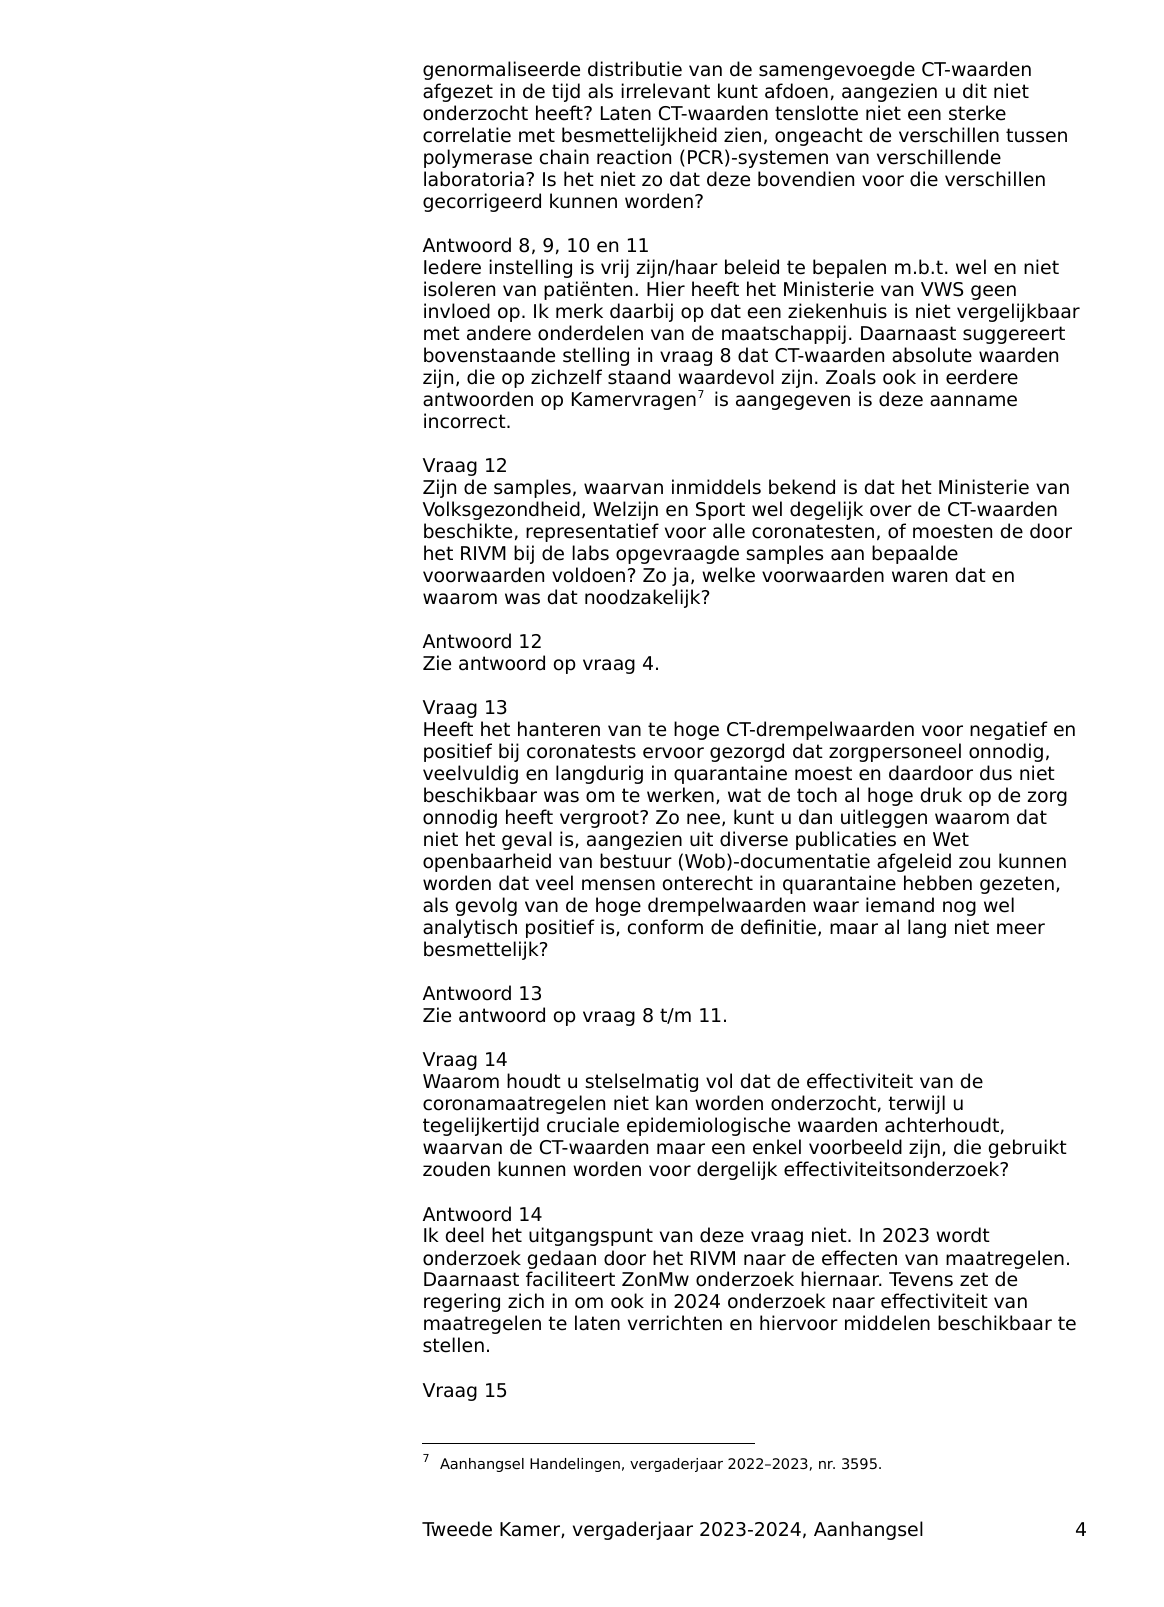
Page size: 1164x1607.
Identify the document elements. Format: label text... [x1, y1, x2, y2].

text Antwoord 12 [422, 631, 1087, 653]
text Antwoord 8, 9, 10 en 11 [422, 235, 1087, 257]
text Zie antwoord op vraag 4. [422, 653, 1087, 675]
text Vraag 13 [422, 697, 1087, 719]
text Antwoord 14 [422, 1203, 1087, 1225]
text Vraag 15 [422, 1379, 1087, 1401]
text Ik deel het uitgangspunt van deze vraag niet. In 2023 wordt onderzoek gedaan door het RIVM naar de effecten van maatregelen. Daarnaast faciliteert ZonMw onderzoek hiernaar. Tevens zet de regering zich in om ook in 2024 onderzoek naar effectiviteit van maatregelen te laten verrichten en hiervoor middelen beschikbaar te stellen. [422, 1225, 1087, 1357]
text Vraag 12 [422, 455, 1087, 477]
text Heeft het hanteren van te hoge CT-drempelwaarden voor negatief en positief bij coronatests ervoor gezorgd dat zorgpersoneel onnodig, veelvuldig en langdurig in quarantaine moest en daardoor dus niet beschikbaar was om te werken, wat de toch al hoge druk op de zorg onnodig heeft vergroot­? Zo nee, kunt u dan uitleggen waarom dat niet het geval is, aangezien uit diverse publicaties en Wet openbaarheid van bestuur (Wob)-documentatie afgeleid zou kunnen worden dat veel mensen onterecht in quarantaine hebben gezeten, als gevolg van de hoge drempelwaarden waar iemand nog wel analytisch positief is, conform de definitie, maar al lang niet meer besmettelijk? [422, 719, 1087, 961]
text Zijn de samples, waarvan inmiddels bekend is dat het Ministerie van Volksgezondheid, Welzijn en Sport wel degelijk over de CT-waarden beschikte, representatief voor alle coronatesten, of moesten de door het RIVM bij de labs opgevraagde samples aan bepaalde voorwaarden voldoen? Zo ja, welke voorwaarden waren dat en waarom was dat noodzakelijk? [422, 477, 1087, 609]
text Antwoord 13 [422, 983, 1087, 1005]
text Vraag 14 [422, 1049, 1087, 1071]
text Aanhangsel Handelingen, vergaderjaar 2022–2023, nr. 3595. [422, 1452, 1087, 1474]
text Iedere instelling is vrij zijn/haar beleid te bepalen m.b.t. wel en niet isoleren van patiënten. Hier heeft het Ministerie van VWS geen invloed op. Ik merk daarbij op dat een ziekenhuis is niet vergelijkbaar met andere onderdelen van de maatschappij. Daarnaast suggereert bovenstaande stelling in vraag 8 dat CT-waarden absolute waarden zijn, die op zichzelf staand waardevol zijn. Zoals ook in eerdere antwoorden op Kamervragen is aangegeven is deze aanname incorrect. [422, 257, 1087, 433]
text Waarom houdt u stelselmatig vol dat de effectiviteit van de coronamaatregelen niet kan worden onderzocht, terwijl u tegelijkertijd cruciale epidemiologische waarden achterhoudt, waarvan de CT-waarden maar een enkel voorbeeld zijn, die gebruikt zouden kunnen worden voor dergelijk effectiviteitsonderzoek? [422, 1071, 1087, 1181]
text Zie antwoord op vraag 8 t/m 11. [422, 1005, 1087, 1027]
text genormaliseerde distributie van de samengevoegde CT-waarden afgezet in de tijd als irrelevant kunt afdoen, aangezien u dit niet onderzocht heeft? Laten CT-waarden tenslotte niet een sterke correlatie met besmettelijkheid zien, ongeacht de verschillen tussen polymerase chain reaction (PCR)-systemen van verschillende laboratoria? Is het niet zo dat deze bovendien voor die verschillen gecorrigeerd kunnen worden? [422, 59, 1087, 213]
